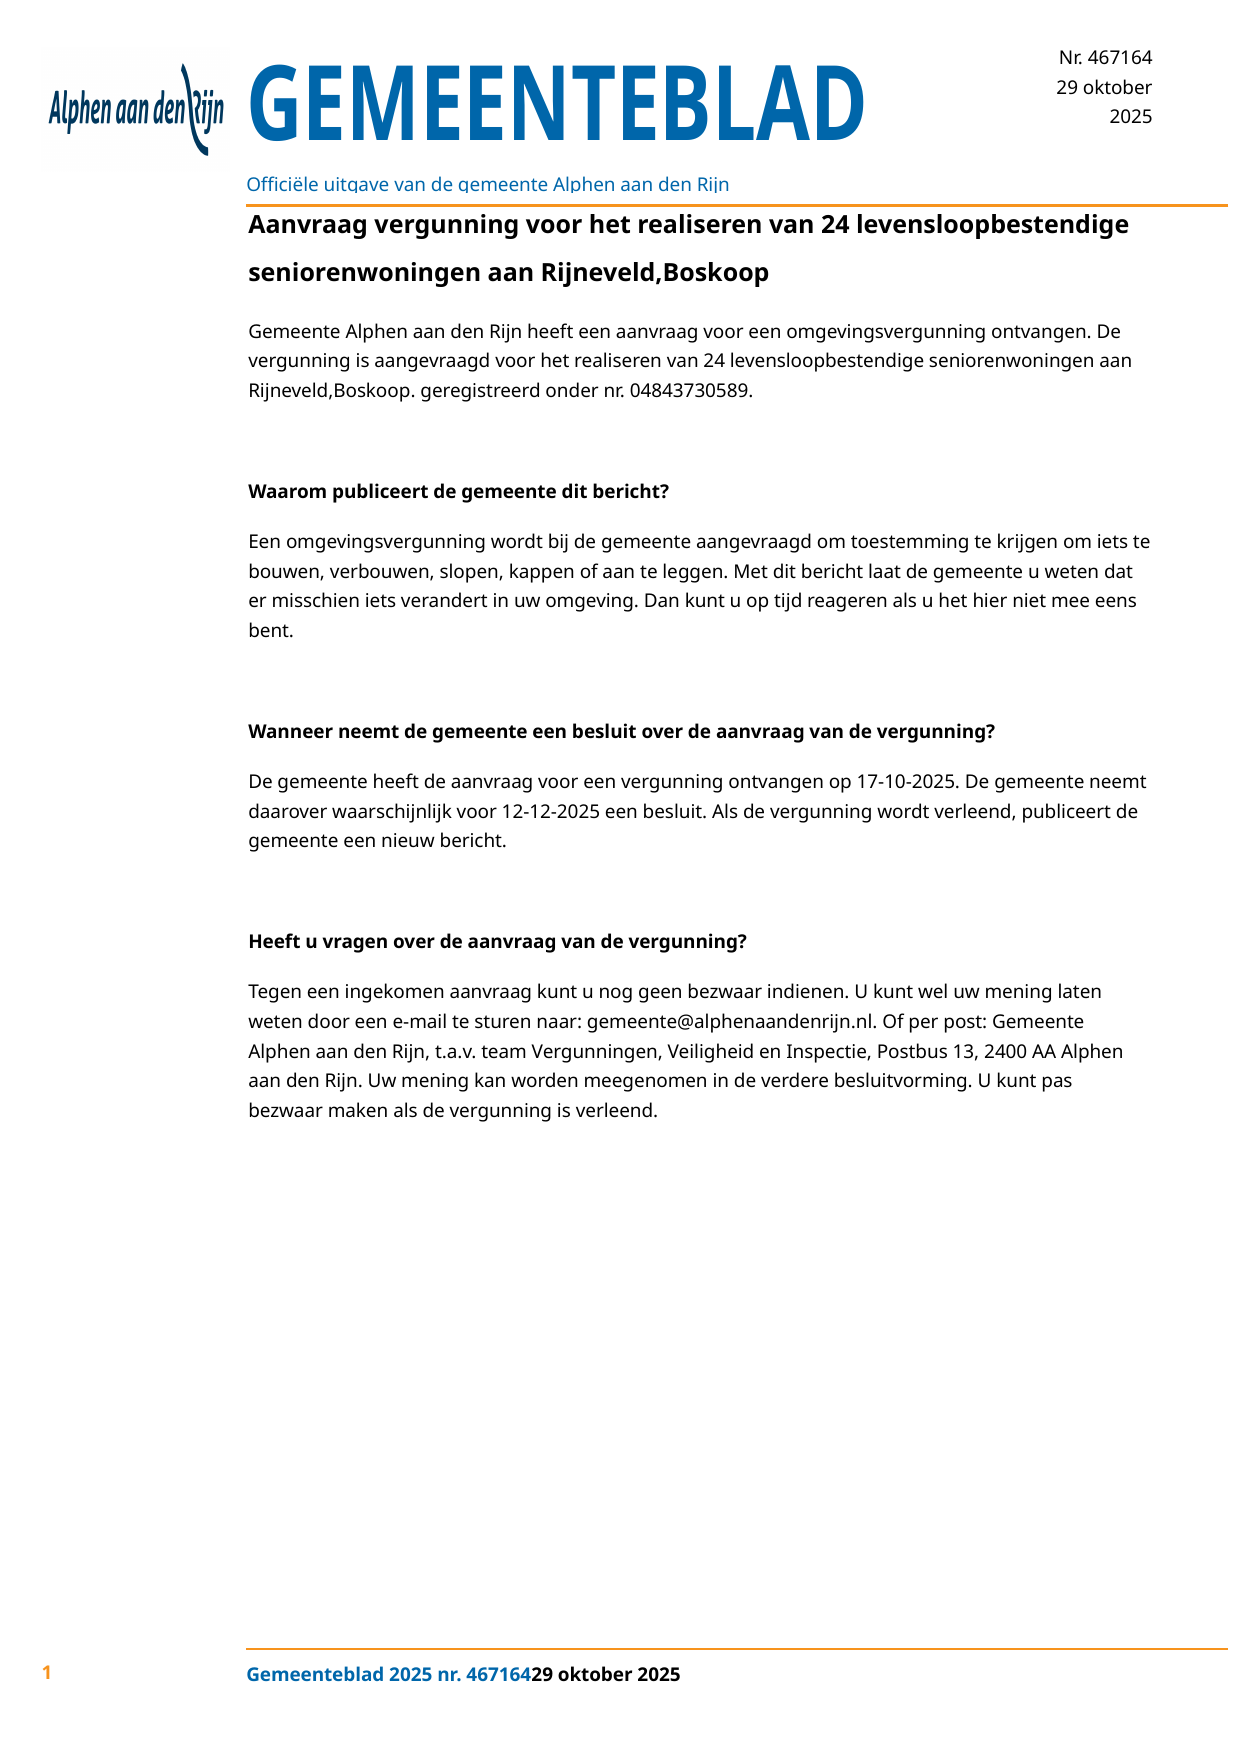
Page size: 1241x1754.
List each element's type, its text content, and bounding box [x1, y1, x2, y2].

picture [41, 47, 231, 172]
text De gemeente heeft de aanvraag voor een vergunning ontvangen op 17-10-2025. De gemeente neemt daarover waarschijnlijk voor 12-12-2025 een besluit. Als de vergunning wordt verleend, publiceert de gemeente een nieuw bericht. [248, 768, 1152, 853]
text Aanvraag vergunning voor het realiseren van 24 levensloopbestendige seniorenwoningen aan Rijneveld,Boskoop [248, 207, 1152, 288]
text Waarom publiceert de gemeente dit bericht? [248, 478, 1152, 504]
text Heeft u vragen over de aanvraag van de vergunning? [248, 928, 1152, 954]
text Tegen een ingekomen aanvraag kunt u nog geen bezwaar indienen. U kunt wel uw mening laten weten door een e-mail te sturen naar: gemeente@alphenaandenrijn.nl. Of per post: Gemeente Alphen aan den Rijn, t.a.v. team Vergunningen, Veiligheid en Inspectie, Postbus 13, 2400 AA Alphen aan den Rijn. Uw mening kan worden meegenomen in de verdere besluitvorming. U kunt pas bezwaar maken als de vergunning is verleend. [248, 979, 1152, 1123]
text Wanneer neemt de gemeente een besluit over de aanvraag van de vergunning? [248, 718, 1152, 744]
text Een omgevingsvergunning wordt bij de gemeente aangevraagd om toestemming te krijgen om iets te bouwen, verbouwen, slopen, kappen of aan te leggen. Met dit bericht laat de gemeente u weten dat er misschien iets verandert in uw omgeving. Dan kunt u op tijd reageren als u het hier niet mee eens bent. [248, 528, 1152, 643]
text Gemeente Alphen aan den Rijn heeft een aanvraag voor een omgevingsvergunning ontvangen. De vergunning is aangevraagd voor het realiseren van 24 levensloopbestendige seniorenwoningen aan Rijneveld,Boskoop. geregistreerd onder nr. 04843730589. [248, 318, 1152, 403]
